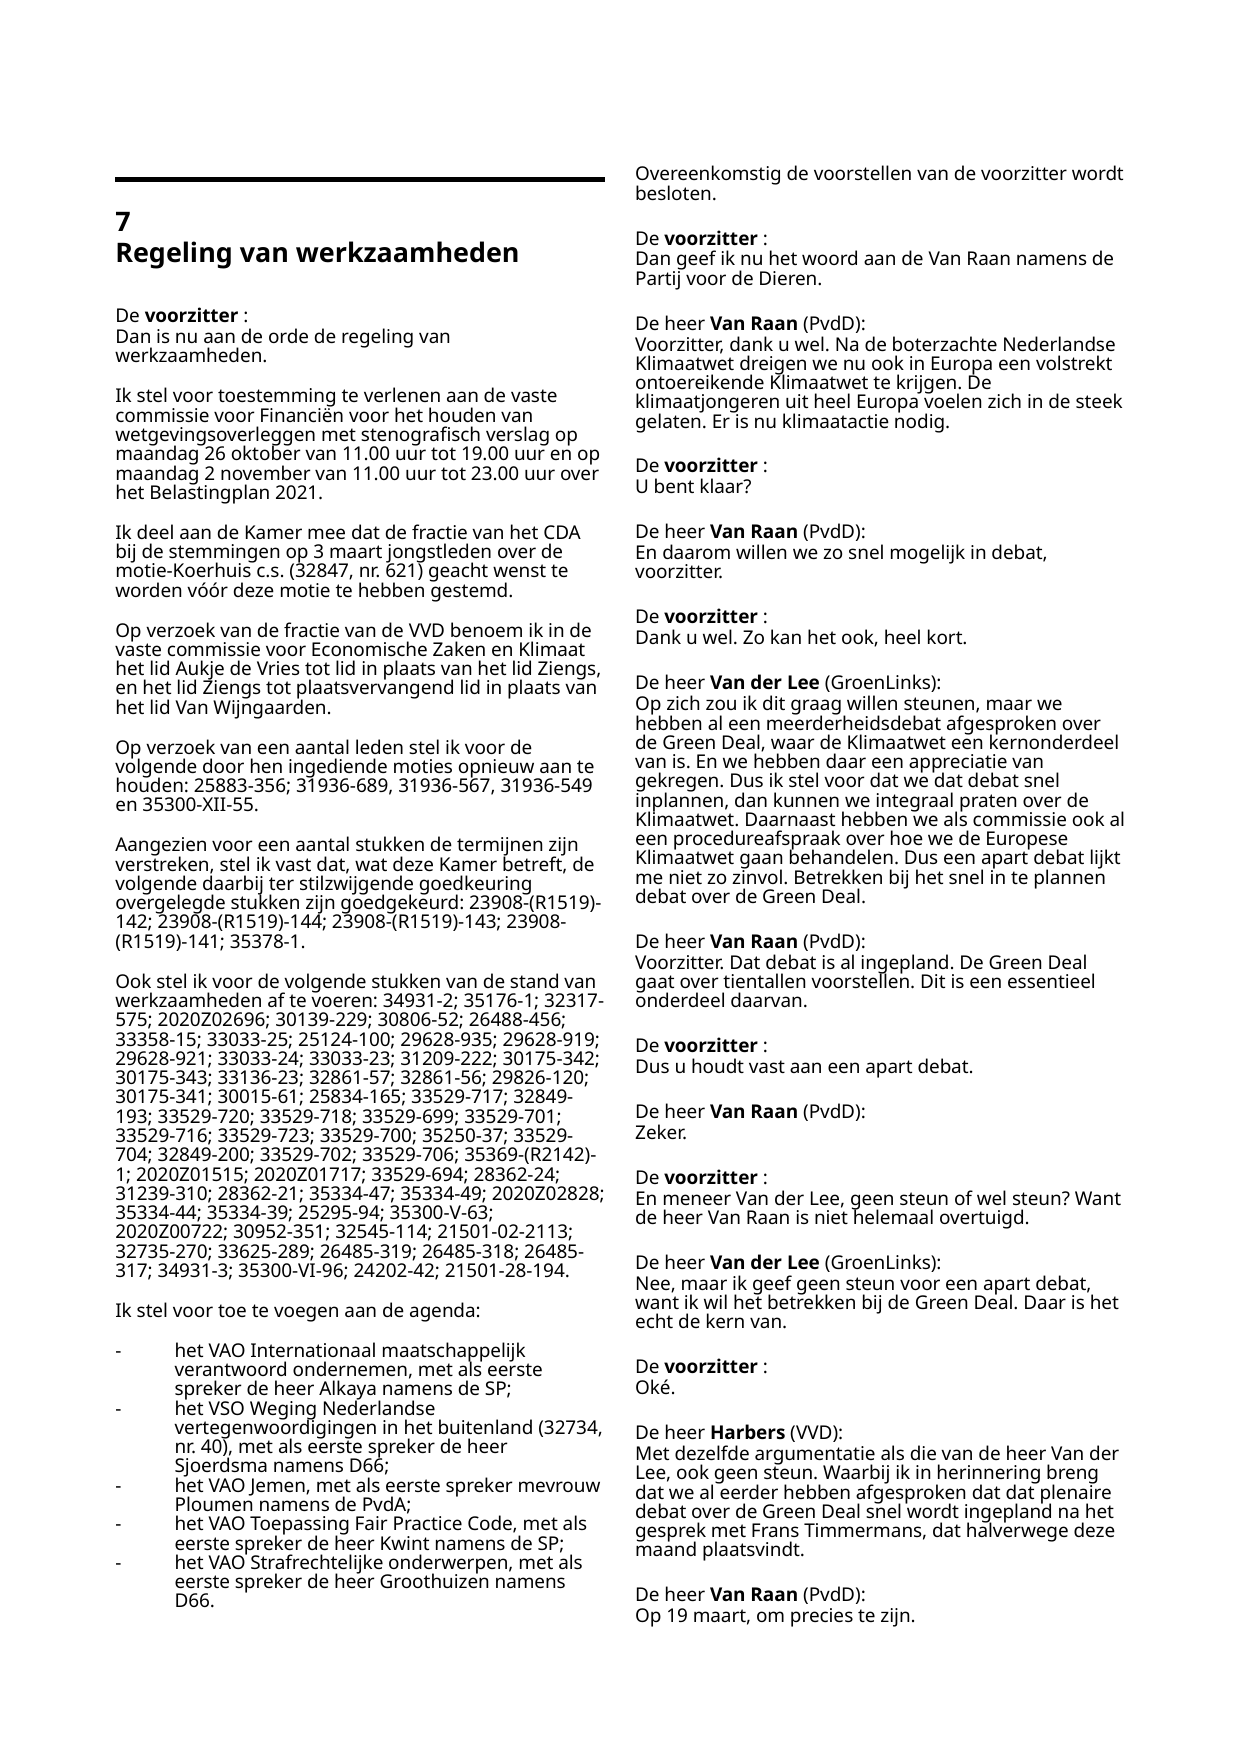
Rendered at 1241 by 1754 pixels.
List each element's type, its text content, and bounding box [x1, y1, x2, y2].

text De voorzitter : [635, 1032, 1125, 1058]
text En meneer Van der Lee, geen steun of wel steun? Want de heer Van Raan is niet helemaal overtuigd. [635, 1190, 1125, 1228]
text De voorzitter : [635, 225, 1125, 250]
text Regeling van werkzaamheden [115, 239, 605, 283]
text De heer Van Raan (PvdD): [635, 518, 1125, 544]
text Nee, maar ik geef geen steun voor een apart debat, want ik wil het betrekken bij de Green Deal. Daar is het echt de kern van. [635, 1275, 1125, 1333]
list het VSO Weging Nederlandse vertegenwoordigingen in het buitenland (32734, nr. 40), met als eerste spreker de heer Sjoerdsma namens D66; [115, 1400, 605, 1477]
text U bent klaar? [635, 478, 1125, 498]
text Dan geef ik nu het woord aan de Van Raan namens de Partij voor de Dieren. [635, 250, 1125, 289]
text Overeenkomstig de voorstellen van de voorzitter wordt besloten. [635, 165, 1125, 204]
text De voorzitter : [635, 1353, 1125, 1379]
list het VAO Strafrechtelijke onderwerpen, met als eerste spreker de heer Groothuizen namens D66. [115, 1554, 605, 1612]
text De heer Van Raan (PvdD): [635, 1098, 1125, 1124]
text Met dezelfde argumentatie als die van de heer Van der Lee, ook geen steun. Waarbij ik in herinnering breng dat we al eerder hebben afgesproken dat dat plenaire debat over de Green Deal snel wordt ingepland na het gesprek met Frans Timmermans, dat halverwege deze maand plaatsvindt. [635, 1445, 1125, 1561]
text Ik stel voor toestemming te verlenen aan de vaste commissie voor Financiën voor het houden van wetgevingsoverleggen met stenografisch verslag op maandag 26 oktober van 11.00 uur tot 19.00 uur en op maandag 2 november van 11.00 uur tot 23.00 uur over het Belastingplan 2021. [115, 387, 605, 503]
text Op zich zou ik dit graag willen steunen, maar we hebben al een meerderheidsdebat afgesproken over de Green Deal, waar de Klimaatwet een kernonderdeel van is. En we hebben daar een appreciatie van gekregen. Dus ik stel voor dat we dat debat snel inplannen, dan kunnen we integraal praten over de Klimaatwet. Daarnaast hebben we als commissie ook al een procedureafspraak over hoe we de Europese Klimaatwet gaan behandelen. Dus een apart debat lijkt me niet zo zinvol. Betrekken bij het snel in te plannen debat over de Green Deal. [635, 695, 1125, 907]
list het VAO Internationaal maatschappelijk verantwoord ondernemen, met als eerste spreker de heer Alkaya namens de SP; [115, 1342, 605, 1400]
text Aangezien voor een aantal stukken de termijnen zijn verstreken, stel ik vast dat, wat deze Kamer betreft, de volgende daarbij ter stilzwijgende goedkeuring overgelegde stukken zijn goedgekeurd: 23908-(R1519)-142; 23908-(R1519)-144; 23908-(R1519)-143; 23908-(R1519)-141; 35378-1. [115, 836, 605, 952]
text Ook stel ik voor de volgende stukken van de stand van werkzaamheden af te voeren: 34931-2; 35176-1; 32317-575; 2020Z02696; 30139-229; 30806-52; 26488-456; 33358-15; 33033-25; 25124-100; 29628-935; 29628-919; 29628-921; 33033-24; 33033-23; 31209-222; 30175-342; 30175-343; 33136-23; 32861-57; 32861-56; 29826-120; 30175-341; 30015-61; 25834-165; 33529-717; 32849-193; 33529-720; 33529-718; 33529-699; 33529-701; 33529-716; 33529-723; 33529-700; 35250-37; 33529-704; 32849-200; 33529-702; 33529-706; 35369-(R2142)-1; 2020Z01515; 2020Z01717; 33529-694; 28362-24; 31239-310; 28362-21; 35334-47; 35334-49; 2020Z02828; 35334-44; 35334-39; 25295-94; 35300-V-63; 2020Z00722; 30952-351; 32545-114; 21501-02-2113; 32735-270; 33625-289; 26485-319; 26485-318; 26485-317; 34931-3; 35300-VI-96; 24202-42; 21501-28-194. [115, 973, 605, 1281]
text De heer Van Raan (PvdD): [635, 928, 1125, 954]
text Op verzoek van de fractie van de VVD benoem ik in de vaste commissie voor Economische Zaken en Klimaat het lid Aukje de Vries tot lid in plaats van het lid Ziengs, en het lid Ziengs tot plaatsvervangend lid in plaats van het lid Van Wijngaarden. [115, 622, 605, 718]
text De heer Van der Lee (GroenLinks): [635, 1249, 1125, 1275]
text Ik deel aan de Kamer mee dat de fractie van het CDA bij de stemmingen op 3 maart jongstleden over de motie-Koerhuis c.s. (32847, nr. 621) geacht wenst te worden vóór deze motie te hebben gestemd. [115, 524, 605, 601]
text Ik stel voor toe te voegen aan de agenda: [115, 1302, 605, 1321]
text De voorzitter : [635, 1164, 1125, 1190]
text De heer Van der Lee (GroenLinks): [635, 669, 1125, 695]
text 7 [115, 203, 605, 239]
text Dus u houdt vast aan een apart debat. [635, 1058, 1125, 1077]
text De voorzitter : [635, 604, 1125, 629]
text De voorzitter : [115, 302, 605, 328]
list het VAO Jemen, met als eerste spreker mevrouw Ploumen namens de PvdA; [115, 1477, 605, 1515]
text De heer Harbers (VVD): [635, 1419, 1125, 1445]
text Dan is nu aan de orde de regeling van werkzaamheden. [115, 328, 605, 367]
list het VAO Toepassing Fair Practice Code, met als eerste spreker de heer Kwint namens de SP; [115, 1515, 605, 1554]
text En daarom willen we zo snel mogelijk in debat, voorzitter. [635, 544, 1125, 583]
text De heer Van Raan (PvdD): [635, 1582, 1125, 1607]
text Zeker. [635, 1124, 1125, 1143]
text Oké. [635, 1379, 1125, 1398]
text Voorzitter. Dat debat is al ingepland. De Green Deal gaat over tientallen voorstellen. Dit is een essentieel onderdeel daarvan. [635, 954, 1125, 1012]
text Dank u wel. Zo kan het ook, heel kort. [635, 629, 1125, 649]
text Voorzitter, dank u wel. Na de boterzachte Nederlandse Klimaatwet dreigen we nu ook in Europa een volstrekt ontoereikende Klimaatwet te krijgen. De klimaatjongeren uit heel Europa voelen zich in de steek gelaten. Er is nu klimaatactie nodig. [635, 336, 1125, 432]
text De voorzitter : [635, 453, 1125, 478]
text Op verzoek van een aantal leden stel ik voor de volgende door hen ingediende moties opnieuw aan te houden: 25883-356; 31936-689, 31936-567, 31936-549 en 35300-XII-55. [115, 739, 605, 816]
text De heer Van Raan (PvdD): [635, 310, 1125, 336]
text Op 19 maart, om precies te zijn. [635, 1607, 1125, 1627]
